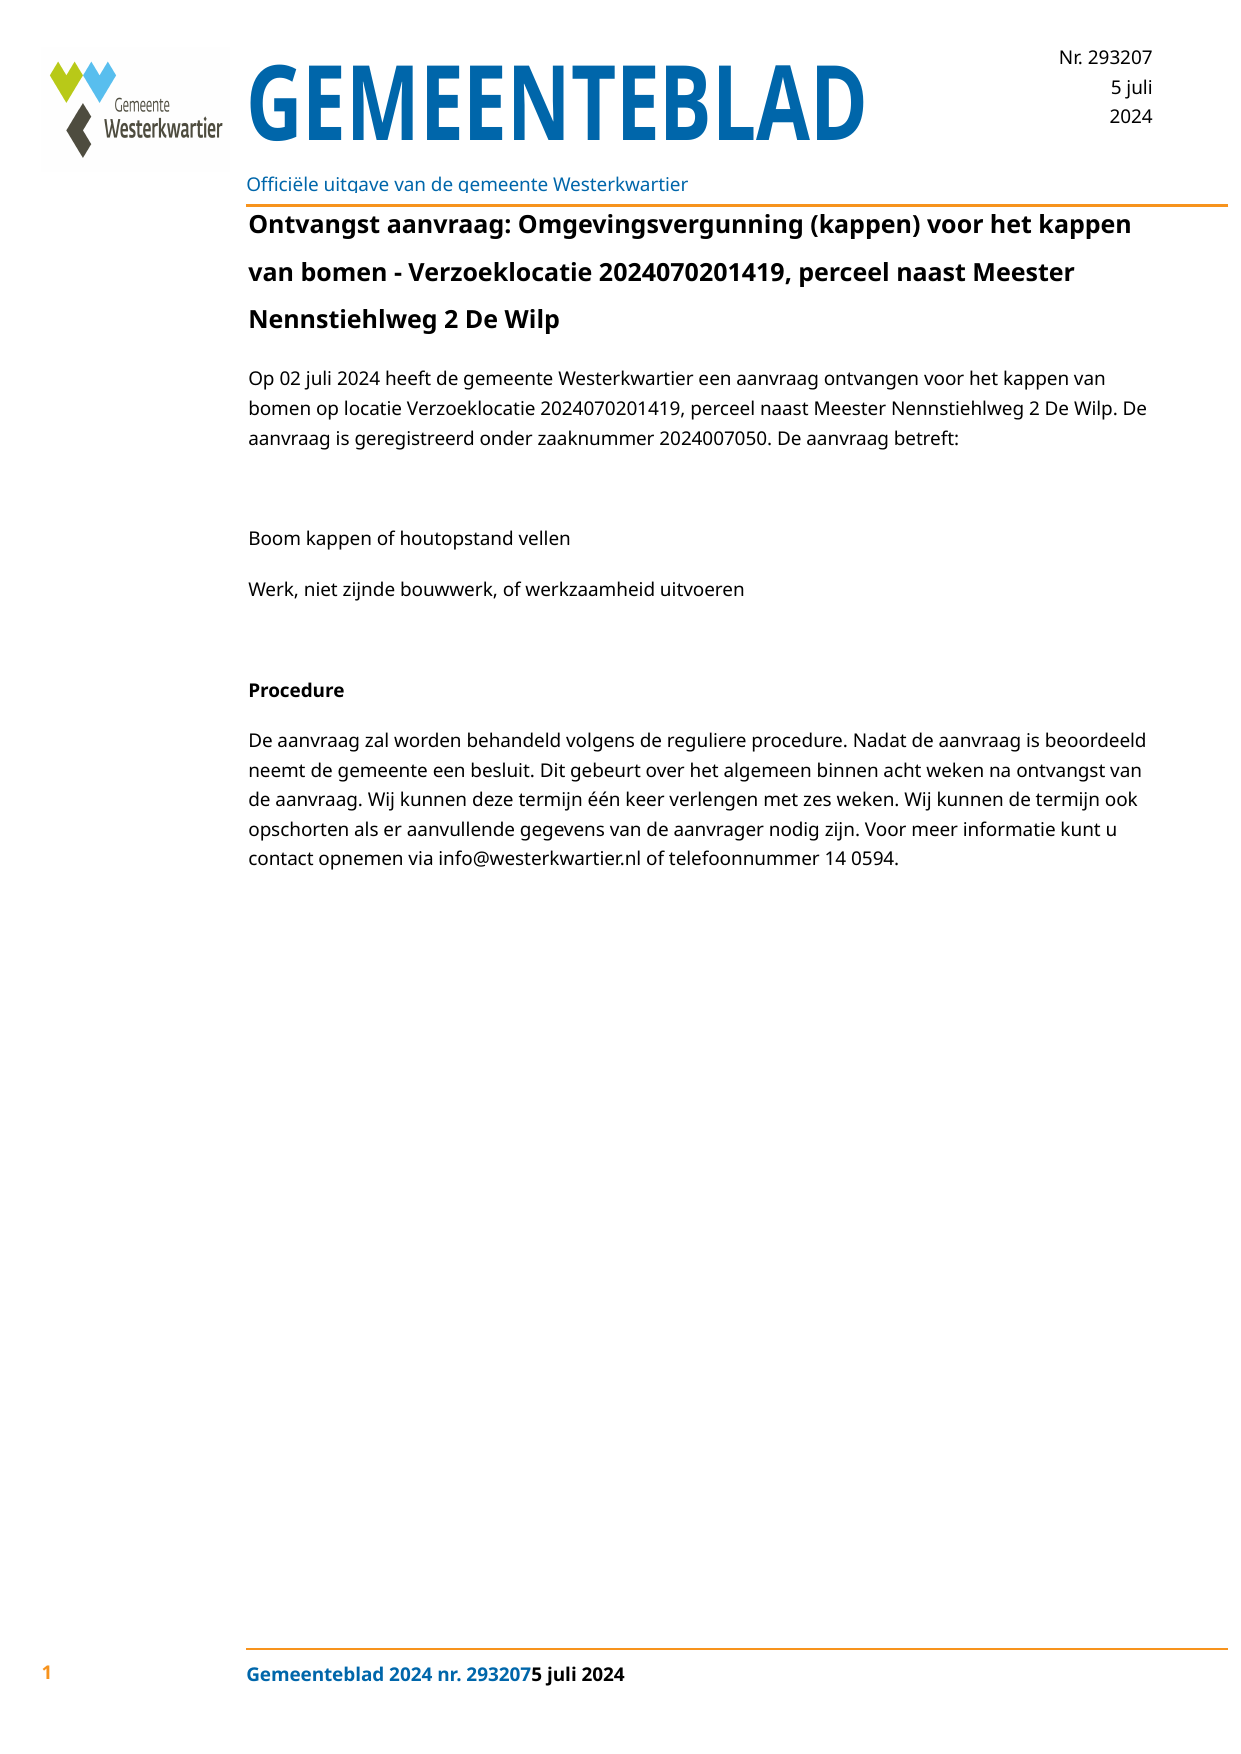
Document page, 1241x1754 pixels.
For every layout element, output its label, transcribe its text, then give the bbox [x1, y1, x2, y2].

text Boom kappen of houtopstand vellen [248, 526, 1152, 551]
text De aanvraag zal worden behandeld volgens de reguliere procedure. Nadat de aanvraag is beoordeeld neemt de gemeente een besluit. Dit gebeurt over het algemeen binnen acht weken na ontvangst van de aanvraag. Wij kunnen deze termijn één keer verlengen met zes weken. Wij kunnen de termijn ook opschorten als er aanvullende gegevens van de aanvrager nodig zijn. Voor meer informatie kunt u contact opnemen via info@westerkwartier.nl of telefoonnummer 14 0594. [248, 727, 1152, 871]
text Werk, niet zijnde bouwwerk, of werkzaamheid uitvoeren [248, 576, 1152, 602]
text Ontvangst aanvraag: Omgevingsvergunning (kappen) voor het kappen van bomen - Verzoeklocatie 2024070201419, perceel naast Meester Nennstiehlweg 2 De Wilp [248, 207, 1152, 336]
picture [41, 47, 231, 172]
text Op 02 juli 2024 heeft de gemeente Westerkwartier een aanvraag ontvangen voor het kappen van bomen op locatie Verzoeklocatie 2024070201419, perceel naast Meester Nennstiehlweg 2 De Wilp. De aanvraag is geregistreerd onder zaaknummer 2024007050. De aanvraag betreft: [248, 366, 1152, 450]
text Procedure [248, 677, 1152, 702]
